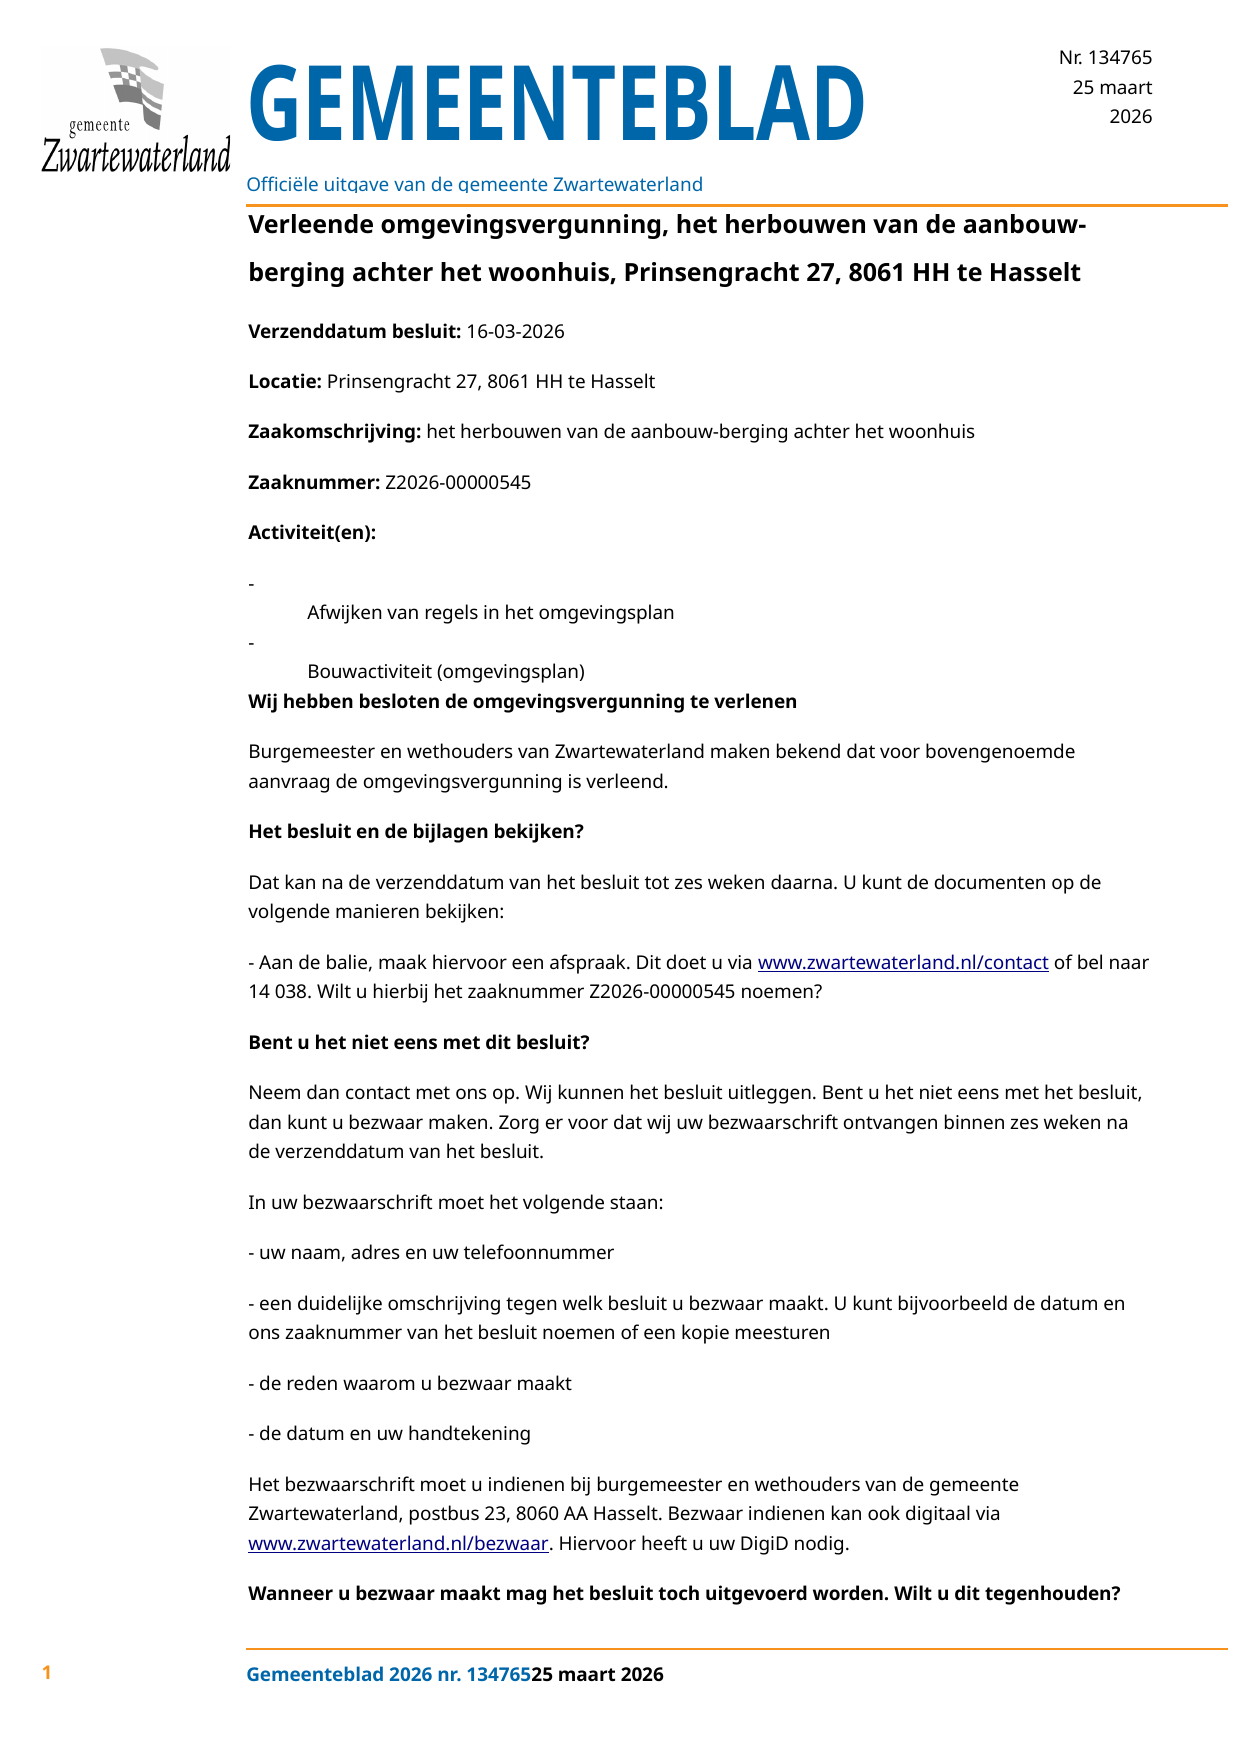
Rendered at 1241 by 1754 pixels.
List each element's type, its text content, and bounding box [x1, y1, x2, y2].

list Bouwactiviteit (omgevingsplan) [248, 659, 1152, 684]
text Het besluit en de bijlagen bekijken? [248, 819, 1152, 844]
text - een duidelijke omschrijving tegen welk besluit u bezwaar maakt. U kunt bijvoorbeeld de datum en ons zaaknummer van het besluit noemen of een kopie meesturen [248, 1290, 1152, 1345]
text Wanneer u bezwaar maakt mag het besluit toch uitgevoerd worden. Wilt u dit tegenhouden? [248, 1580, 1152, 1606]
text - de reden waarom u bezwaar maakt [248, 1370, 1152, 1396]
text Wij hebben besloten de omgevingsvergunning te verlenen [248, 688, 1152, 714]
text Locatie: Prinsengracht 27, 8061 HH te Hasselt [248, 368, 1152, 394]
text Zaakomschrijving: het herbouwen van de aanbouw-berging achter het woonhuis [248, 419, 1152, 444]
text Burgemeester en wethouders van Zwartewaterland maken bekend dat voor bovengenoemde aanvraag de omgevingsvergunning is verleend. [248, 739, 1152, 794]
text Zaaknummer: Z2026-00000545 [248, 469, 1152, 495]
text Verleende omgevingsvergunning, het herbouwen van de aanbouw-berging achter het woonhuis, Prinsengracht 27, 8061 HH te Hasselt [248, 207, 1152, 288]
text Verzenddatum besluit: 16-03-2026 [248, 318, 1152, 344]
text In uw bezwaarschrift moet het volgende staan: [248, 1189, 1152, 1215]
text Het bezwaarschrift moet u indienen bij burgemeester en wethouders van de gemeente Zwartewaterland, postbus 23, 8060 AA Hasselt. Bezwaar indienen kan ook digitaal via www.zwartewaterland.nl/bezwaar. Hiervoor heeft u uw DigiD nodig. [248, 1471, 1152, 1556]
text Neem dan contact met ons op. Wij kunnen het besluit uitleggen. Bent u het niet eens met het besluit, dan kunt u bezwaar maken. Zorg er voor dat wij uw bezwaarschrift ontvangen binnen zes weken na de verzenddatum van het besluit. [248, 1079, 1152, 1164]
list Afwijken van regels in het omgevingsplan [248, 599, 1152, 625]
text Activiteit(en): [248, 519, 1152, 545]
text - de datum en uw handtekening [248, 1420, 1152, 1446]
picture [41, 47, 231, 172]
text - Aan de balie, maak hiervoor een afspraak. Dit doet u via www.zwartewaterland.nl/contact of bel naar 14 038. Wilt u hierbij het zaaknummer Z2026-00000545 noemen? [248, 949, 1152, 1004]
text Dat kan na de verzenddatum van het besluit tot zes weken daarna. U kunt de documenten op de volgende manieren bekijken: [248, 869, 1152, 924]
text - uw naam, adres en uw telefoonnummer [248, 1239, 1152, 1265]
text Bent u het niet eens met dit besluit? [248, 1029, 1152, 1055]
